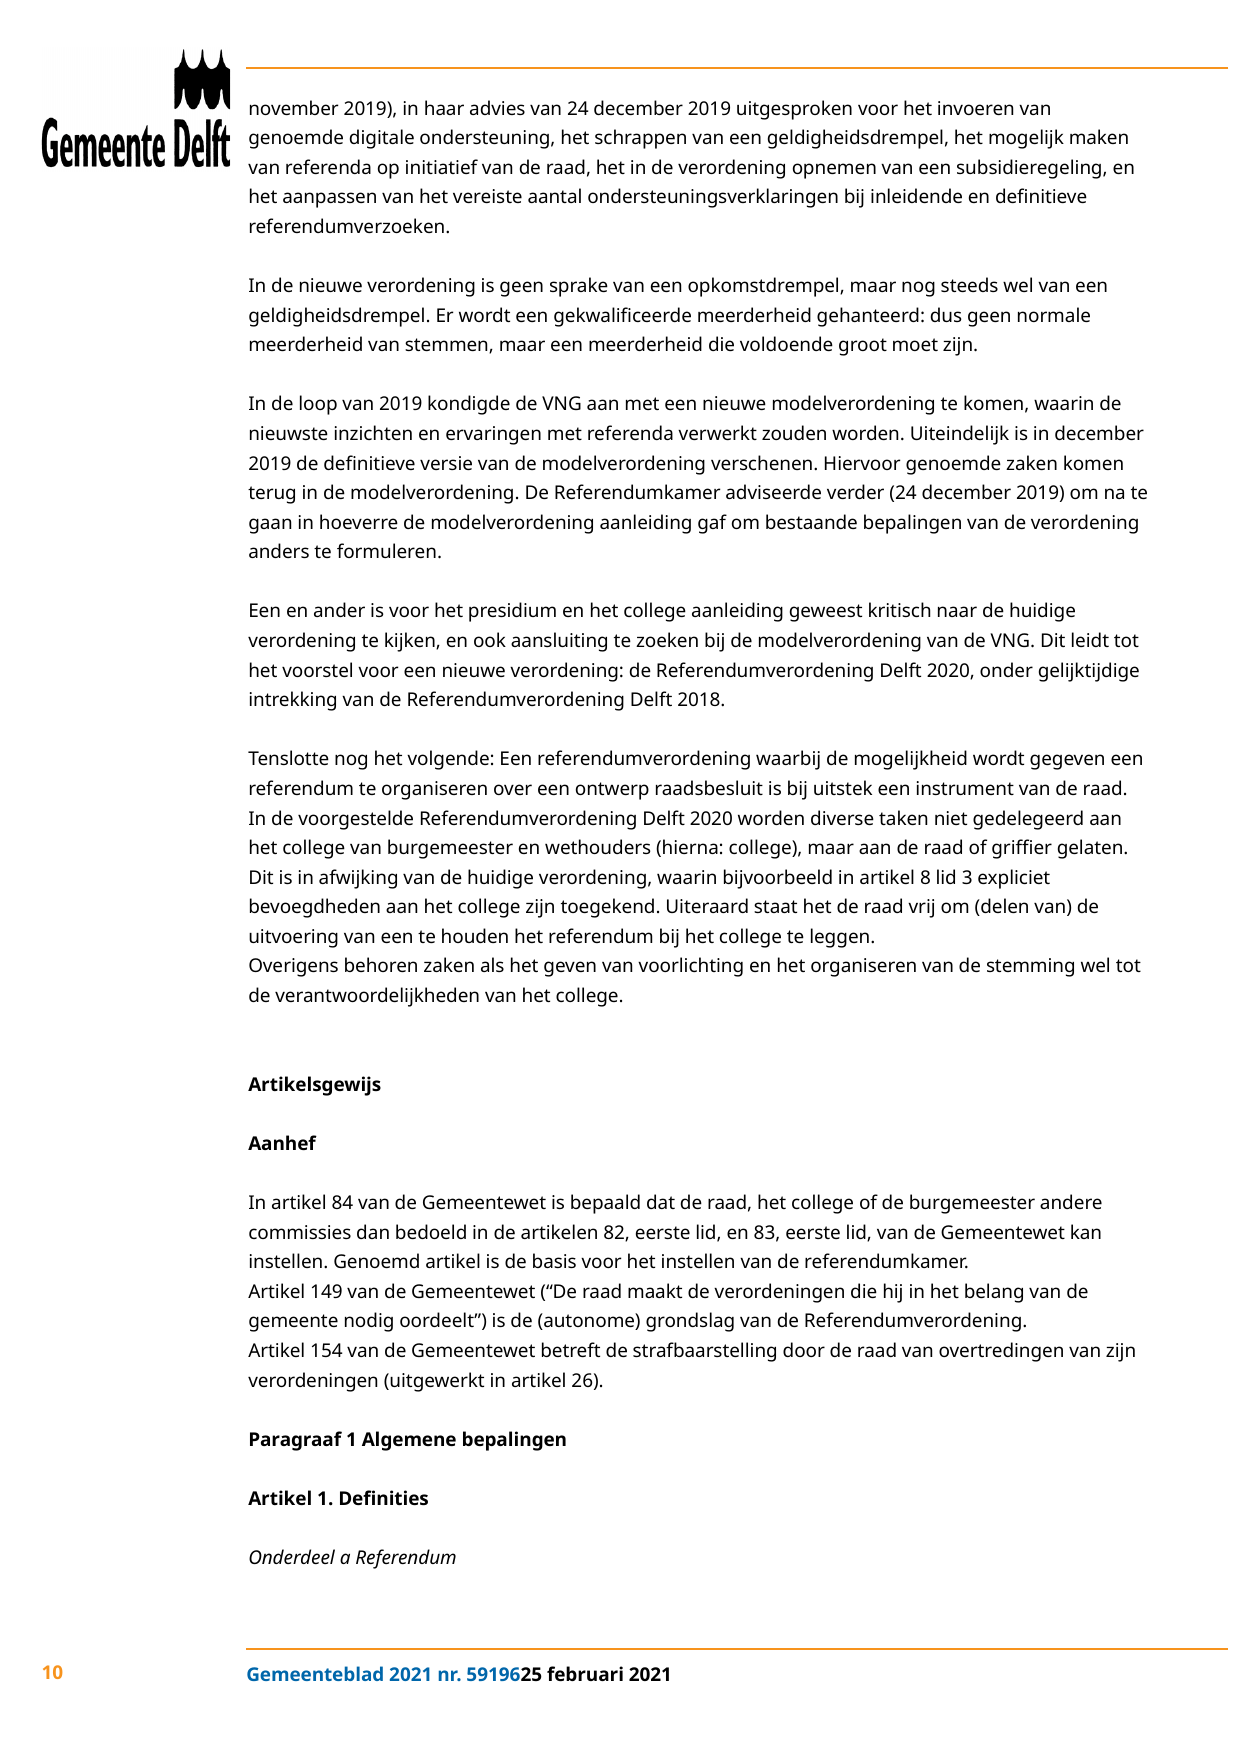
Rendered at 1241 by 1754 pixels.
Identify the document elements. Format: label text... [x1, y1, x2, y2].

text In artikel 84 van de Gemeentewet is bepaald dat de raad, het college of de burgemeester andere commissies dan bedoeld in de artikelen 82, eerste lid, en 83, eerste lid, van de Gemeentewet kan instellen. Genoemd artikel is de basis voor het instellen van de referendumkamer. [248, 1189, 1152, 1274]
text Aanhef [248, 1130, 1152, 1156]
text Een en ander is voor het presidium en het college aanleiding geweest kritisch naar de huidige verordening te kijken, en ook aansluiting te zoeken bij de modelverordening van de VNG. Dit leidt tot het voorstel voor een nieuwe verordening: de Referendumverordening Delft 2020, onder gelijktijdige intrekking van de Referendumverordening Delft 2018. [248, 598, 1152, 712]
text Artikelsgewijs [248, 1071, 1152, 1097]
text Artikel 149 van de Gemeentewet (“De raad maakt de verordeningen die hij in het belang van de gemeente nodig oordeelt”) is de (autonome) grondslag van de Referendumverordening. [248, 1278, 1152, 1333]
text In de loop van 2019 kondigde de VNG aan met een nieuwe modelverordening te komen, waarin de nieuwste inzichten en ervaringen met referenda verwerkt zouden worden. Uiteindelijk is in december 2019 de definitieve versie van de modelverordening verschenen. Hiervoor genoemde zaken komen terug in de modelverordening. De Referendumkamer adviseerde verder (24 december 2019) om na te gaan in hoeverre de modelverordening aanleiding gaf om bestaande bepalingen van de verordening anders te formuleren. [248, 391, 1152, 564]
text Onderdeel a Referendum [248, 1544, 1152, 1570]
text Paragraaf 1 Algemene bepalingen [248, 1426, 1152, 1452]
text Artikel 1. Definities [248, 1485, 1152, 1511]
text Artikel 154 van de Gemeentewet betreft de strafbaarstelling door de raad van overtredingen van zijn verordeningen (uitgewerkt in artikel 26). [248, 1337, 1152, 1393]
text In de voorgestelde Referendumverordening Delft 2020 worden diverse taken niet gedelegeerd aan het college van burgemeester en wethouders (hierna: college), maar aan de raad of griffier gelaten. Dit is in afwijking van de huidige verordening, waarin bijvoorbeeld in artikel 8 lid 3 expliciet bevoegdheden aan het college zijn toegekend. Uiteraard staat het de raad vrij om (delen van) de uitvoering van een te houden het referendum bij het college te leggen. [248, 805, 1152, 949]
text Overigens behoren zaken als het geven van voorlichting en het organiseren van de stemming wel tot de verantwoordelijkheden van het college. [248, 953, 1152, 1008]
text Tenslotte nog het volgende: Een referendumverordening waarbij de mogelijkheid wordt gegeven een referendum te organiseren over een ontwerp raadsbesluit is bij uitstek een instrument van de raad. [248, 746, 1152, 801]
picture [41, 47, 231, 172]
text In de nieuwe verordening is geen sprake van een opkomstdrempel, maar nog steeds wel van een geldigheidsdrempel. Er wordt een gekwalificeerde meerderheid gehanteerd: dus geen normale meerderheid van stemmen, maar een meerderheid die voldoende groot moet zijn. [248, 272, 1152, 357]
text november 2019), in haar advies van 24 december 2019 uitgesproken voor het invoeren van genoemde digitale ondersteuning, het schrappen van een geldigheidsdrempel, het mogelijk maken van referenda op initiatief van de raad, het in de verordening opnemen van een subsidieregeling, en het aanpassen van het vereiste aantal ondersteuningsverklaringen bij inleidende en definitieve referendumverzoeken. [248, 95, 1152, 239]
